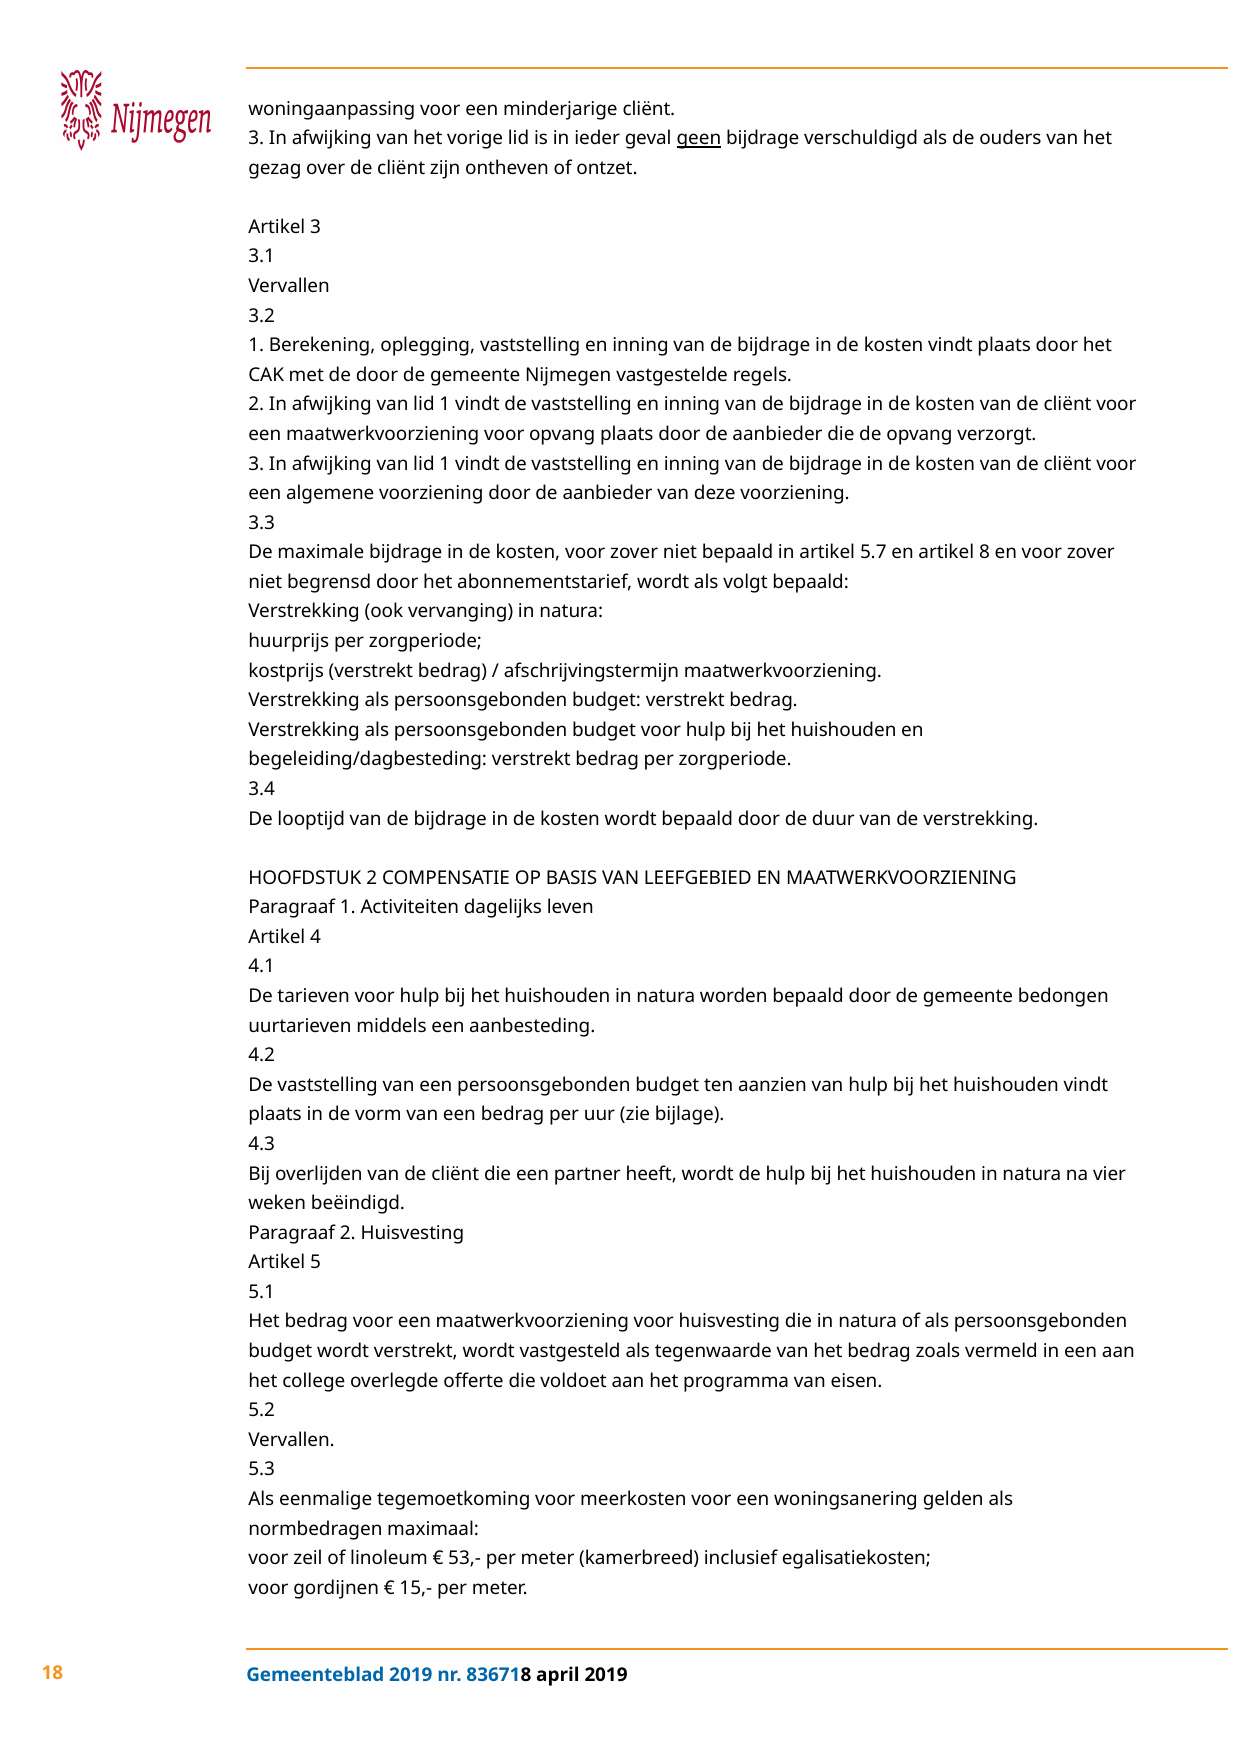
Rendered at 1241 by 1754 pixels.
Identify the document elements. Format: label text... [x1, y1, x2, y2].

text Verstrekking als persoonsgebonden budget: verstrekt bedrag. [248, 686, 1152, 712]
text Als eenmalige tegemoetkoming voor meerkosten voor een woningsanering gelden als normbedragen maximaal: [248, 1485, 1152, 1541]
text voor gordijnen € 15,- per meter. [248, 1574, 1152, 1600]
text 2. In afwijking van lid 1 vindt de vaststelling en inning van de bijdrage in de kosten van de cliënt voor een maatwerkvoorziening voor opvang plaats door de aanbieder die de opvang verzorgt. [248, 391, 1152, 446]
text 3.1 [248, 243, 1152, 268]
text De maximale bijdrage in de kosten, voor zover niet bepaald in artikel 5.7 en artikel 8 en voor zover niet begrensd door het abonnementstarief, wordt als volgt bepaald: [248, 538, 1152, 594]
text 3.4 [248, 775, 1152, 801]
text Paragraaf 2. Huisvesting [248, 1219, 1152, 1245]
text voor zeil of linoleum € 53,- per meter (kamerbreed) inclusief egalisatiekosten; [248, 1544, 1152, 1570]
text De looptijd van de bijdrage in de kosten wordt bepaald door de duur van de verstrekking. [248, 805, 1152, 831]
text De vaststelling van een persoonsgebonden budget ten aanzien van hulp bij het huishouden vindt plaats in de vorm van een bedrag per uur (zie bijlage). [248, 1071, 1152, 1126]
text Artikel 4 [248, 923, 1152, 949]
text 3. In afwijking van lid 1 vindt de vaststelling en inning van de bijdrage in de kosten van de cliënt voor een algemene voorziening door de aanbieder van deze voorziening. [248, 450, 1152, 505]
text huurprijs per zorgperiode; [248, 627, 1152, 653]
text Vervallen. [248, 1426, 1152, 1452]
text 5.3 [248, 1456, 1152, 1481]
text Artikel 5 [248, 1248, 1152, 1274]
text Vervallen [248, 272, 1152, 298]
text 5.1 [248, 1278, 1152, 1304]
text 4.3 [248, 1130, 1152, 1156]
text 3. In afwijking van het vorige lid is in ieder geval geen bijdrage verschuldigd als de ouders van het gezag over de cliënt zijn ontheven of ontzet. [248, 124, 1152, 180]
text Verstrekking (ook vervanging) in natura: [248, 598, 1152, 623]
text kostprijs (verstrekt bedrag) / afschrijvingstermijn maatwerkvoorziening. [248, 657, 1152, 683]
text De tarieven voor hulp bij het huishouden in natura worden bepaald door de gemeente bedongen uurtarieven middels een aanbesteding. [248, 982, 1152, 1038]
text Verstrekking als persoonsgebonden budget voor hulp bij het huishouden en begeleiding/dagbesteding: verstrekt bedrag per zorgperiode. [248, 716, 1152, 771]
text 5.2 [248, 1396, 1152, 1422]
text Paragraaf 1. Activiteiten dagelijks leven [248, 893, 1152, 919]
text Het bedrag voor een maatwerkvoorziening voor huisvesting die in natura of als persoonsgebonden budget wordt verstrekt, wordt vastgesteld als tegenwaarde van het bedrag zoals vermeld in een aan het college overlegde offerte die voldoet aan het programma van eisen. [248, 1308, 1152, 1393]
text 3.3 [248, 509, 1152, 535]
text Bij overlijden van de cliënt die een partner heeft, wordt de hulp bij het huishouden in natura na vier weken beëindigd. [248, 1160, 1152, 1215]
text HOOFDSTUK 2 COMPENSATIE OP BASIS VAN LEEFGEBIED EN MAATWERKVOORZIENING [248, 864, 1152, 890]
text 1. Berekening, oplegging, vaststelling en inning van de bijdrage in de kosten vindt plaats door het CAK met de door de gemeente Nijmegen vastgestelde regels. [248, 331, 1152, 387]
text 3.2 [248, 302, 1152, 328]
picture [41, 47, 231, 172]
text 4.2 [248, 1041, 1152, 1067]
text Artikel 3 [248, 213, 1152, 239]
text 4.1 [248, 953, 1152, 978]
text woningaanpassing voor een minderjarige cliënt. [248, 95, 1152, 121]
